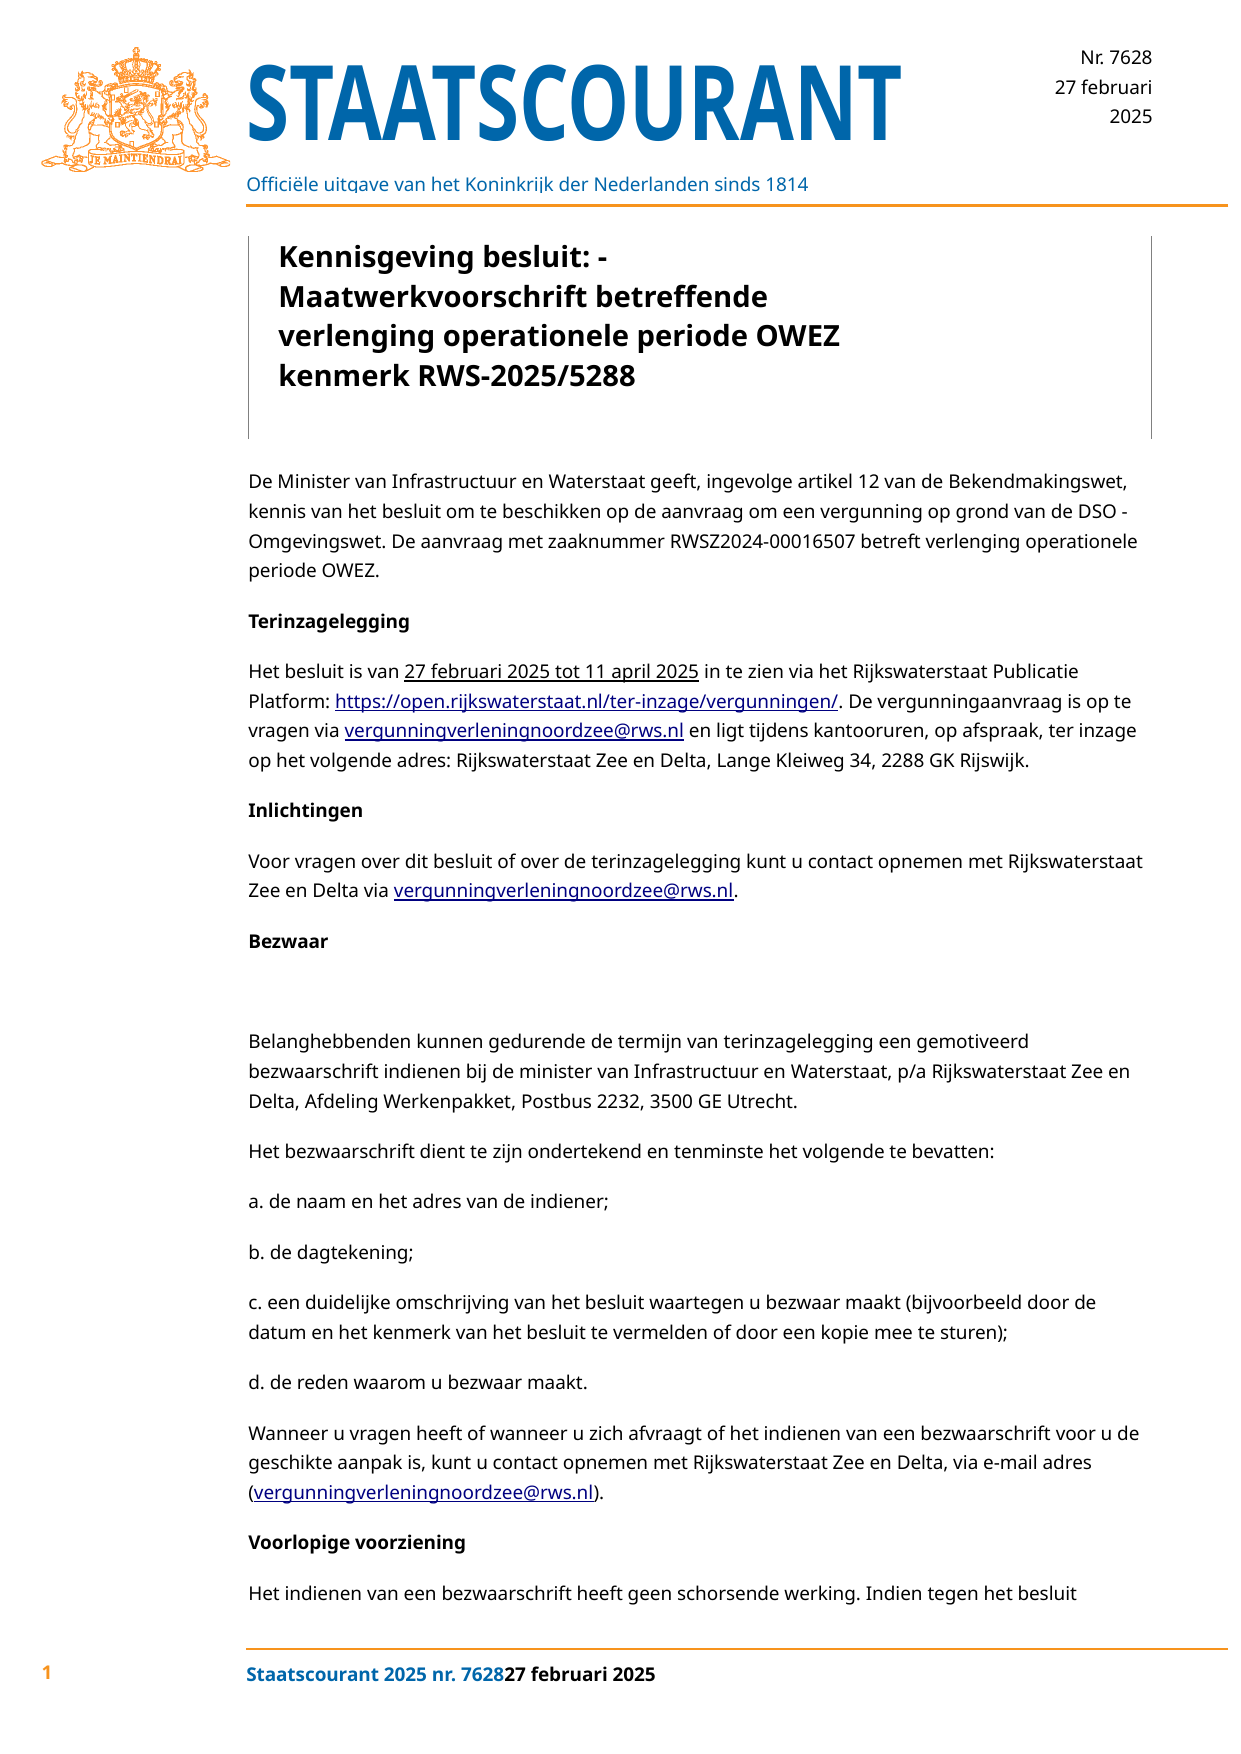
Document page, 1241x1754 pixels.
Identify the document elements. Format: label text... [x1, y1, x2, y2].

table_header [850, 414, 1151, 439]
text Inlichtingen [248, 797, 1152, 823]
text Wanneer u vragen heeft of wanneer u zich afvraagt of het indienen van een bezwaarschrift voor u de geschikte aanpak is, kunt u contact opnemen met Rijkswaterstaat Zee en Delta, via e-mail adres (vergunningverleningnoordzee@rws.nl). [248, 1420, 1152, 1505]
text a. de naam en het adres van de indiener; [248, 1189, 1152, 1214]
table_header [1090, 236, 1151, 413]
text Bezwaar [248, 928, 1152, 953]
table_header [850, 236, 912, 413]
text d. de reden waarom u bezwaar maakt. [248, 1369, 1152, 1395]
text Voorlopige voorziening [248, 1529, 1152, 1555]
picture [41, 47, 231, 172]
text Het bezwaarschrift dient te zijn ondertekend en tenminste het volgende te bevatten: [248, 1138, 1152, 1164]
text Terinzagelegging [248, 608, 1152, 633]
text Voor vragen over dit besluit of over de terinzagelegging kunt u contact opnemen met Rijkswaterstaat Zee en Delta via vergunningverleningnoordzee@rws.nl. [248, 848, 1152, 903]
table_header Kennisgeving besluit: -Maatwerkvoorschrift betreffende verlenging operationele periode OWEZ kenmerk RWS-2025/5288 [249, 236, 850, 439]
text Het indienen van een bezwaarschrift heeft geen schorsende werking. Indien tegen het besluit [248, 1580, 1152, 1606]
picture [912, 236, 1090, 414]
text De Minister van Infrastructuur en Waterstaat geeft, ingevolge artikel 12 van de Bekendmakingswet, kennis van het besluit om te beschikken op de aanvraag om een vergunning op grond van de DSO - Omgevingswet. De aanvraag met zaaknummer RWSZ2024-00016507 betreft verlenging operationele periode OWEZ. [248, 469, 1152, 583]
text Belanghebbenden kunnen gedurende de termijn van terinzagelegging een gemotiveerd bezwaarschrift indienen bij de minister van Infrastructuur en Waterstaat, p/a Rijkswaterstaat Zee en Delta, Afdeling Werkenpakket, Postbus 2232, 3500 GE Utrecht. [248, 1029, 1152, 1113]
text b. de dagtekening; [248, 1239, 1152, 1265]
text c. een duidelijke omschrijving van het besluit waartegen u bezwaar maakt (bijvoorbeeld door de datum en het kenmerk van het besluit te vermelden of door een kopie mee te sturen); [248, 1289, 1152, 1345]
text Het besluit is van 27 februari 2025 tot 11 april 2025 in te zien via het Rijkswaterstaat Publicatie Platform: https://open.rijkswaterstaat.nl/ter-inzage/vergunningen/. De vergunningaanvraag is op te vragen via vergunningverleningnoordzee@rws.nl en ligt tijdens kantooruren, op afspraak, ter inzage op het volgende adres: Rijkswaterstaat Zee en Delta, Lange Kleiweg 34, 2288 GK Rijswijk. [248, 658, 1152, 773]
